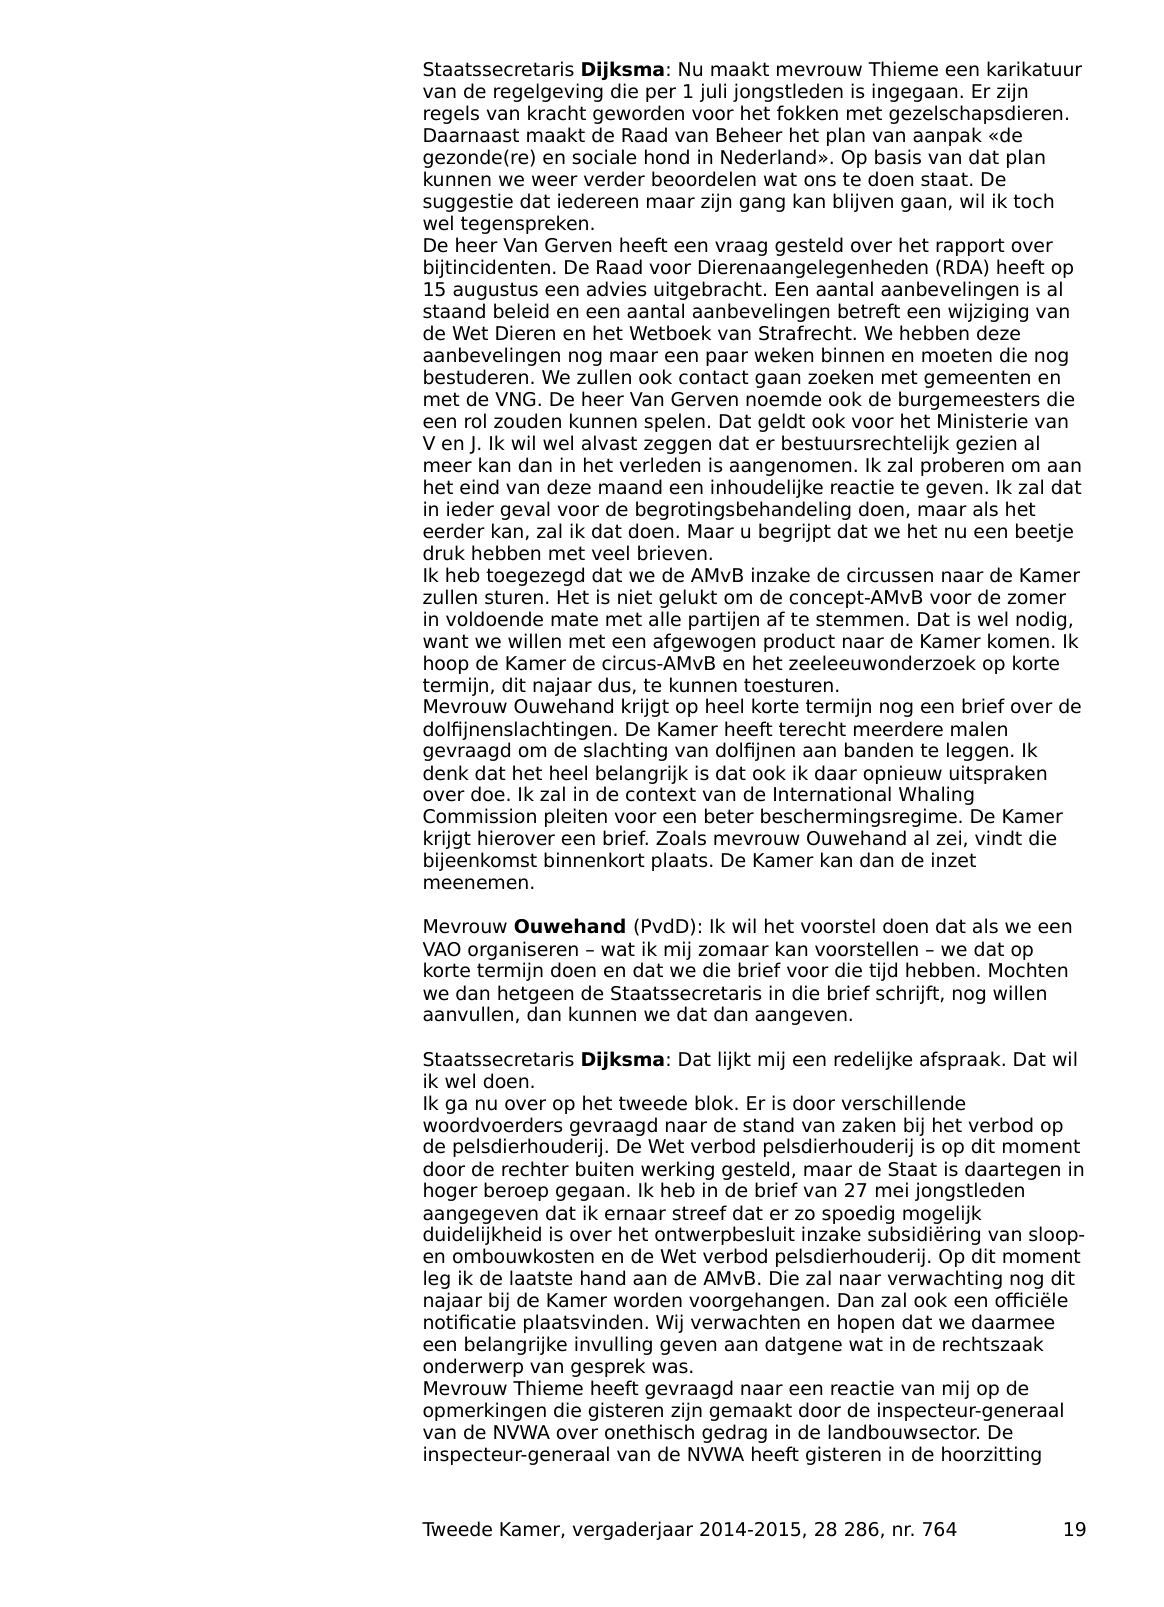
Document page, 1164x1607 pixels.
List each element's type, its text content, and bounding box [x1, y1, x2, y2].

text Mevrouw Ouwehand (PvdD): Ik wil het voorstel doen dat als we een VAO organiseren – wat ik mij zomaar kan voorstellen – we dat op korte termijn doen en dat we die brief voor die tijd hebben. Mochten we dan hetgeen de Staatssecretaris in die brief schrijft, nog willen aanvullen, dan kunnen we dat dan aangeven. [422, 916, 1087, 1026]
text Mevrouw Thieme heeft gevraagd naar een reactie van mij op de opmerkingen die gisteren zijn gemaakt door de inspecteur-generaal van de NVWA over onethisch gedrag in de landbouwsector. De inspecteur-generaal van de NVWA heeft gisteren in de hoorzitting [422, 1378, 1087, 1466]
text Mevrouw Ouwehand krijgt op heel korte termijn nog een brief over de dolfijnenslachtingen. De Kamer heeft terecht meerdere malen gevraagd om de slachting van dolfijnen aan banden te leggen. Ik denk dat het heel belangrijk is dat ook ik daar opnieuw uitspraken over doe. Ik zal in de context van de International Whaling Commission pleiten voor een beter beschermingsregime. De Kamer krijgt hierover een brief. Zoals mevrouw Ouwehand al zei, vindt die bijeenkomst binnenkort plaats. De Kamer kan dan de inzet meenemen. [422, 696, 1087, 894]
text Staatssecretaris Dijksma: Nu maakt mevrouw Thieme een karikatuur van de regelgeving die per 1 juli jongstleden is ingegaan. Er zijn regels van kracht geworden voor het fokken met gezelschapsdieren. Daarnaast maakt de Raad van Beheer het plan van aanpak «de gezonde(re) en sociale hond in Nederland». Op basis van dat plan kunnen we weer verder beoordelen wat ons te doen staat. De suggestie dat iedereen maar zijn gang kan blijven gaan, wil ik toch wel tegenspreken. [422, 59, 1087, 235]
text Staatssecretaris Dijksma: Dat lijkt mij een redelijke afspraak. Dat wil ik wel doen. [422, 1048, 1087, 1092]
text Ik heb toegezegd dat we de AMvB inzake de circussen naar de Kamer zullen sturen. Het is niet gelukt om de concept-AMvB voor de zomer in voldoende mate met alle partijen af te stemmen. Dat is wel nodig, want we willen met een afgewogen product naar de Kamer komen. Ik hoop de Kamer de circus-AMvB en het zeeleeuwonderzoek op korte termijn, dit najaar dus, te kunnen toesturen. [422, 564, 1087, 696]
text De heer Van Gerven heeft een vraag gesteld over het rapport over bijtincidenten. De Raad voor Dierenaangelegenheden (RDA) heeft op 15 augustus een advies uitgebracht. Een aantal aanbevelingen is al staand beleid en een aantal aanbevelingen betreft een wijziging van de Wet Dieren en het Wetboek van Strafrecht. We hebben deze aanbevelingen nog maar een paar weken binnen en moeten die nog bestuderen. We zullen ook contact gaan zoeken met gemeenten en met de VNG. De heer Van Gerven noemde ook de burgemeesters die een rol zouden kunnen spelen. Dat geldt ook voor het Ministerie van V en J. Ik wil wel alvast zeggen dat er bestuursrechtelijk gezien al meer kan dan in het verleden is aangenomen. Ik zal proberen om aan het eind van deze maand een inhoudelijke reactie te geven. Ik zal dat in ieder geval voor de begrotingsbehandeling doen, maar als het eerder kan, zal ik dat doen. Maar u begrijpt dat we het nu een beetje druk hebben met veel brieven. [422, 235, 1087, 564]
text Ik ga nu over op het tweede blok. Er is door verschillende woordvoerders gevraagd naar de stand van zaken bij het verbod op de pelsdierhouderij. De Wet verbod pelsdierhouderij is op dit moment door de rechter buiten werking gesteld, maar de Staat is daartegen in hoger beroep gegaan. Ik heb in de brief van 27 mei jongstleden aangegeven dat ik ernaar streef dat er zo spoedig mogelijk duidelijkheid is over het ontwerpbesluit inzake subsidiëring van sloop- en ombouwkosten en de Wet verbod pelsdierhouderij. Op dit moment leg ik de laatste hand aan de AMvB. Die zal naar verwachting nog dit najaar bij de Kamer worden voorgehangen. Dan zal ook een officiële notificatie plaatsvinden. Wij verwachten en hopen dat we daarmee een belangrijke invulling geven aan datgene wat in de rechtszaak onderwerp van gesprek was. [422, 1092, 1087, 1378]
